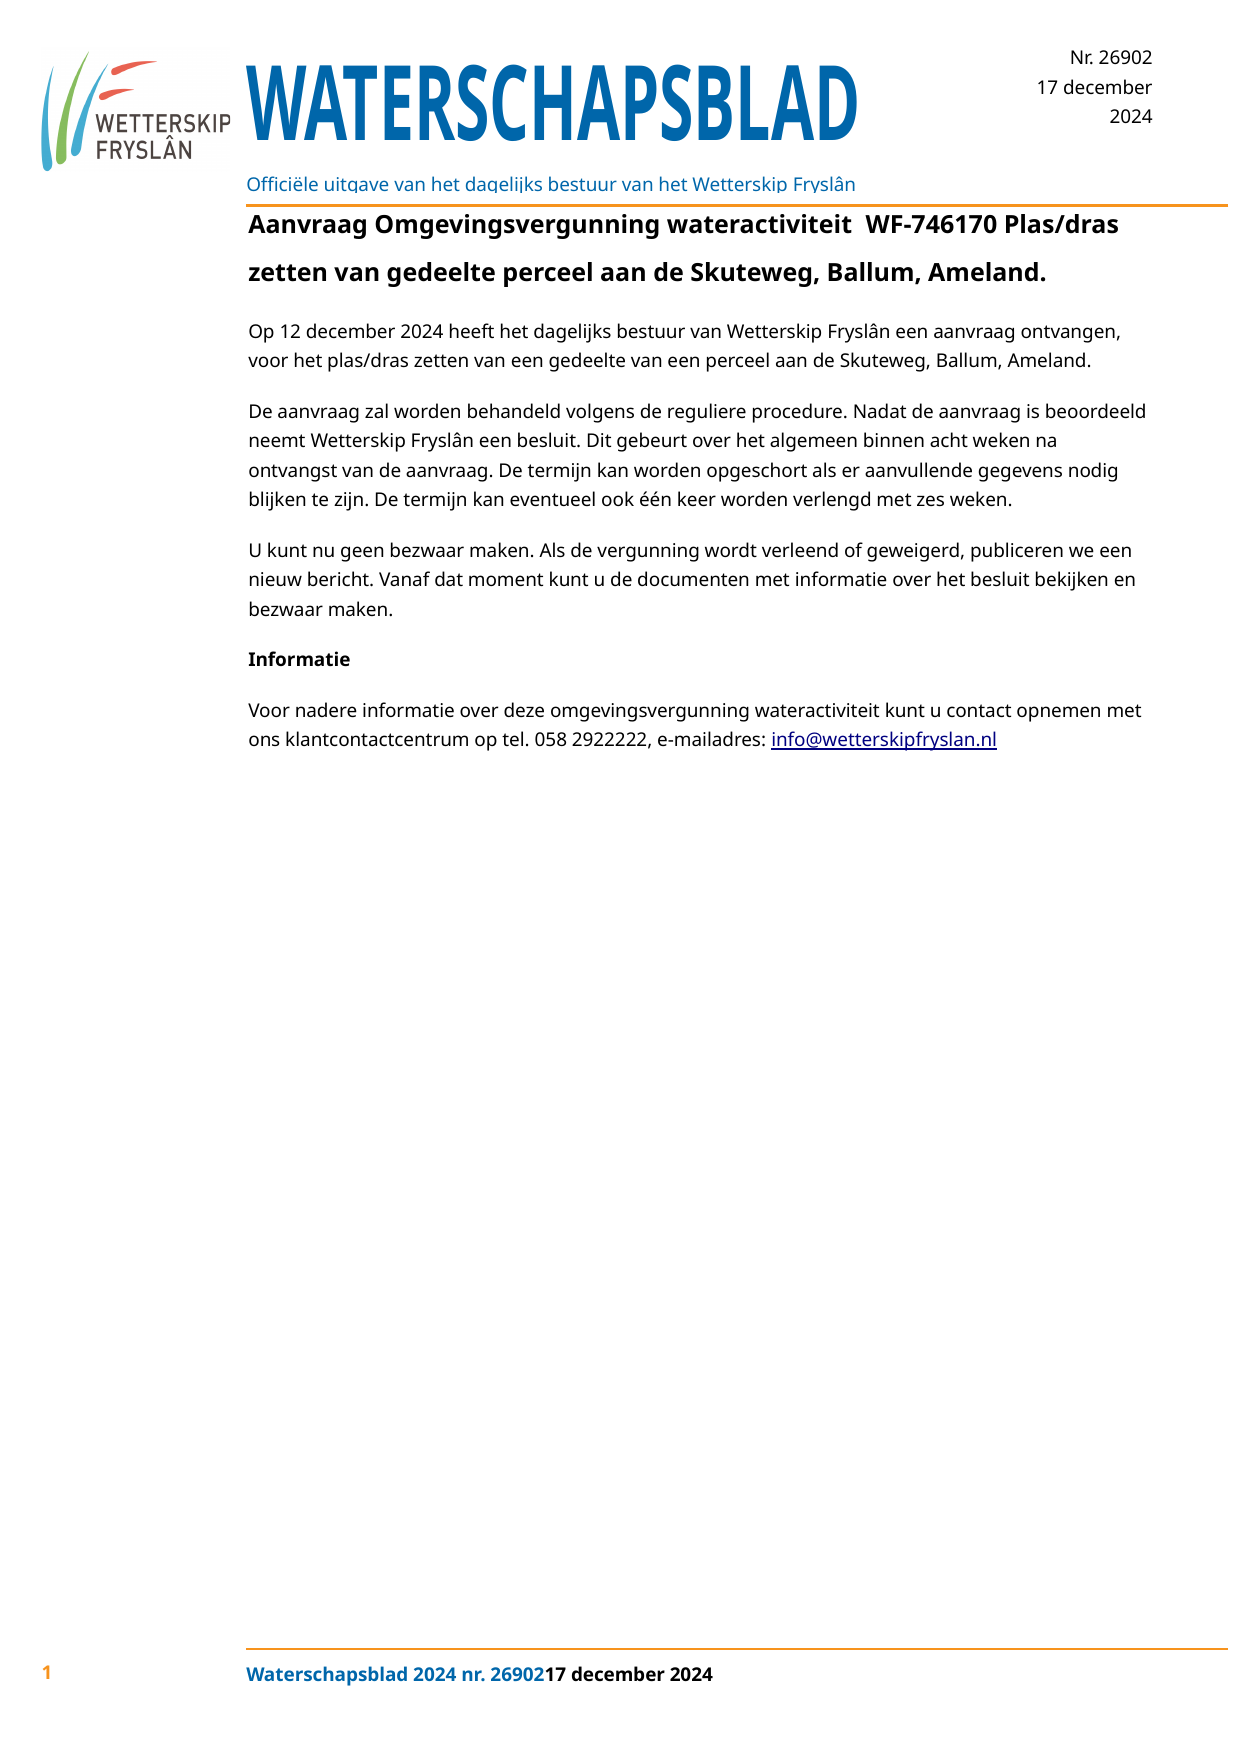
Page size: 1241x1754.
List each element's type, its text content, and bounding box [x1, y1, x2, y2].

text Aanvraag Omgevingsvergunning wateractiviteit WF-746170 Plas/dras zetten van gedeelte perceel aan de Skuteweg, Ballum, Ameland. [248, 207, 1152, 288]
text De aanvraag zal worden behandeld volgens de reguliere procedure. Nadat de aanvraag is beoordeeld neemt Wetterskip Fryslân een besluit. Dit gebeurt over het algemeen binnen acht weken na ontvangst van de aanvraag. De termijn kan worden opgeschort als er aanvullende gegevens nodig blijken te zijn. De termijn kan eventueel ook één keer worden verlengd met zes weken. [248, 398, 1152, 512]
text Informatie [248, 647, 1152, 672]
picture [41, 47, 231, 172]
text U kunt nu geen bezwaar maken. Als de vergunning wordt verleend of geweigerd, publiceren we een nieuw bericht. Vanaf dat moment kunt u de documenten met informatie over het besluit bekijken en bezwaar maken. [248, 537, 1152, 622]
text Op 12 december 2024 heeft het dagelijks bestuur van Wetterskip Fryslân een aanvraag ontvangen, voor het plas/dras zetten van een gedeelte van een perceel aan de Skuteweg, Ballum, Ameland. [248, 318, 1152, 373]
text Voor nadere informatie over deze omgevingsvergunning wateractiviteit kunt u contact opnemen met ons klantcontactcentrum op tel. 058 2922222, e-mailadres: info@wetterskipfryslan.nl [248, 697, 1152, 752]
